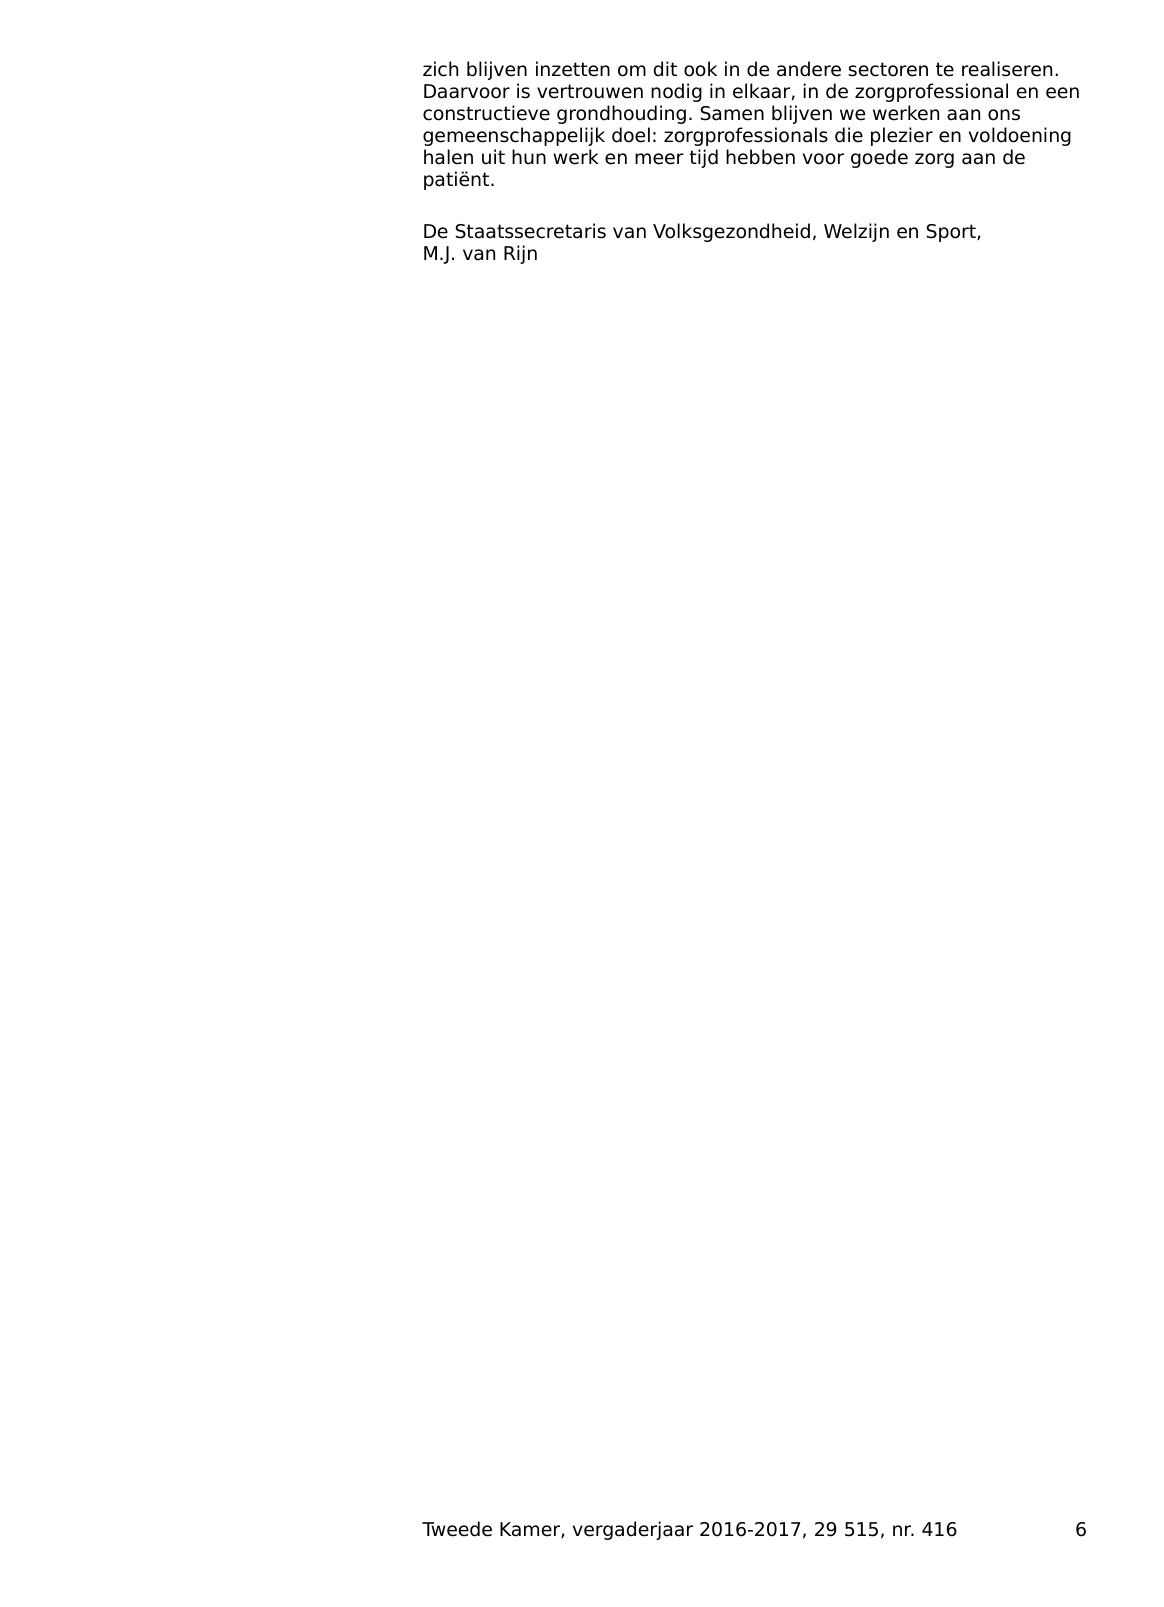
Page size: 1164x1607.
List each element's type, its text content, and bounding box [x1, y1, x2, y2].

text De Staatssecretaris van Volksgezondheid, Welzijn en Sport, M.J. van Rijn [422, 221, 1087, 265]
text zich blijven inzetten om dit ook in de andere sectoren te realiseren. Daarvoor is vertrouwen nodig in elkaar, in de zorgprofessional en een constructieve grondhouding. Samen blijven we werken aan ons gemeenschappelijk doel: zorgprofessionals die plezier en voldoening halen uit hun werk en meer tijd hebben voor goede zorg aan de patiënt. [422, 59, 1087, 191]
